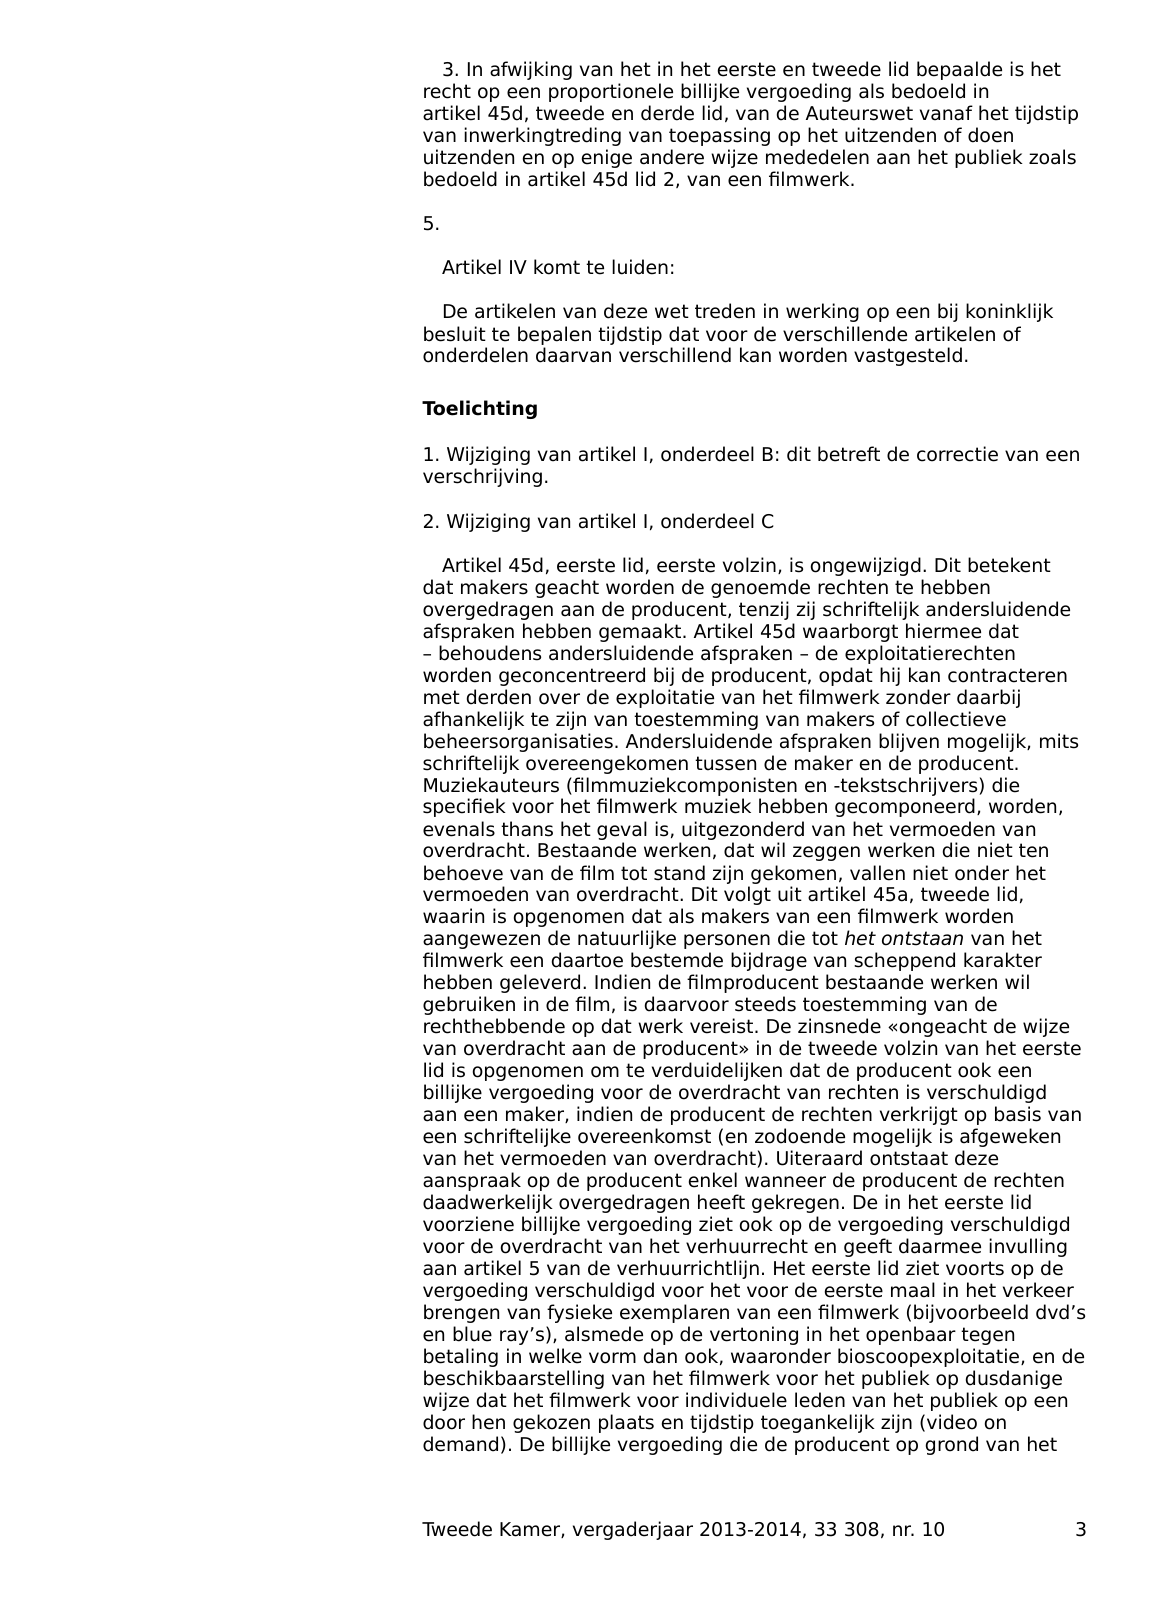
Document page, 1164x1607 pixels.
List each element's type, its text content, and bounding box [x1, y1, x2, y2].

text 3. In afwijking van het in het eerste en tweede lid bepaalde is het recht op een proportionele billijke vergoeding als bedoeld in artikel 45d, tweede en derde lid, van de Auteurswet vanaf het tijdstip van inwerkingtreding van toepassing op het uitzenden of doen uitzenden en op enige andere wijze mededelen aan het publiek zoals bedoeld in artikel 45d lid 2, van een filmwerk. [422, 59, 1087, 191]
text De artikelen van deze wet treden in werking op een bij koninklijk besluit te bepalen tijdstip dat voor de verschillende artikelen of onderdelen daarvan verschillend kan worden vastgesteld. [422, 301, 1087, 367]
text Artikel IV komt te luiden: [422, 257, 1087, 279]
subtitle Toelichting [422, 397, 1087, 419]
subtitle 5. [422, 213, 1087, 235]
subtitle 2. Wijziging van artikel I, onderdeel C [422, 511, 1087, 532]
text Artikel 45d, eerste lid, eerste volzin, is ongewijzigd. Dit betekent dat makers geacht worden de genoemde rechten te hebben overgedragen aan de producent, tenzij zij schriftelijk andersluidende afspraken hebben gemaakt. Artikel 45d waarborgt hiermee dat – behoudens andersluidende afspraken – de exploitatierechten worden geconcentreerd bij de producent, opdat hij kan contracteren met derden over de exploitatie van het filmwerk zonder daarbij afhankelijk te zijn van toestemming van makers of collectieve beheersorganisaties. Andersluidende afspraken blijven mogelijk, mits schriftelijk overeengekomen tussen de maker en de producent. Muziekauteurs (filmmuziekcomponisten en -tekstschrijvers) die specifiek voor het filmwerk muziek hebben gecomponeerd, worden, evenals thans het geval is, uitgezonderd van het vermoeden van overdracht. Bestaande werken, dat wil zeggen werken die niet ten behoeve van de film tot stand zijn gekomen, vallen niet onder het vermoeden van overdracht. Dit volgt uit artikel 45a, tweede lid, waarin is opgenomen dat als makers van een filmwerk worden aangewezen de natuurlijke personen die tot het ontstaan van het filmwerk een daartoe bestemde bijdrage van scheppend karakter hebben geleverd. Indien de filmproducent bestaande werken wil gebruiken in de film, is daarvoor steeds toestemming van de rechthebbende op dat werk vereist. De zinsnede «ongeacht de wijze van overdracht aan de producent» in de tweede volzin van het eerste lid is opgenomen om te verduidelijken dat de producent ook een billijke vergoeding voor de overdracht van rechten is verschuldigd aan een maker, indien de producent de rechten verkrijgt op basis van een schriftelijke overeenkomst (en zodoende mogelijk is afgeweken van het vermoeden van overdracht). Uiteraard ontstaat deze aanspraak op de producent enkel wanneer de producent de rechten daadwerkelijk overgedragen heeft gekregen. De in het eerste lid voorziene billijke vergoeding ziet ook op de vergoeding verschuldigd voor de overdracht van het verhuurrecht en geeft daarmee invulling aan artikel 5 van de verhuurrichtlijn. Het eerste lid ziet voorts op de vergoeding verschuldigd voor het voor de eerste maal in het verkeer brengen van fysieke exemplaren van een filmwerk (bijvoorbeeld dvd’s en blue ray’s), alsmede op de vertoning in het openbaar tegen betaling in welke vorm dan ook, waaronder bioscoopexploitatie, en de beschikbaarstelling van het filmwerk voor het publiek op dusdanige wijze dat het filmwerk voor individuele leden van het publiek op een door hen gekozen plaats en tijdstip toegankelijk zijn (video on demand). De billijke vergoeding die de producent op grond van het [422, 555, 1087, 1456]
subtitle 1. Wijziging van artikel I, onderdeel B: dit betreft de correctie van een verschrijving. [422, 444, 1087, 488]
